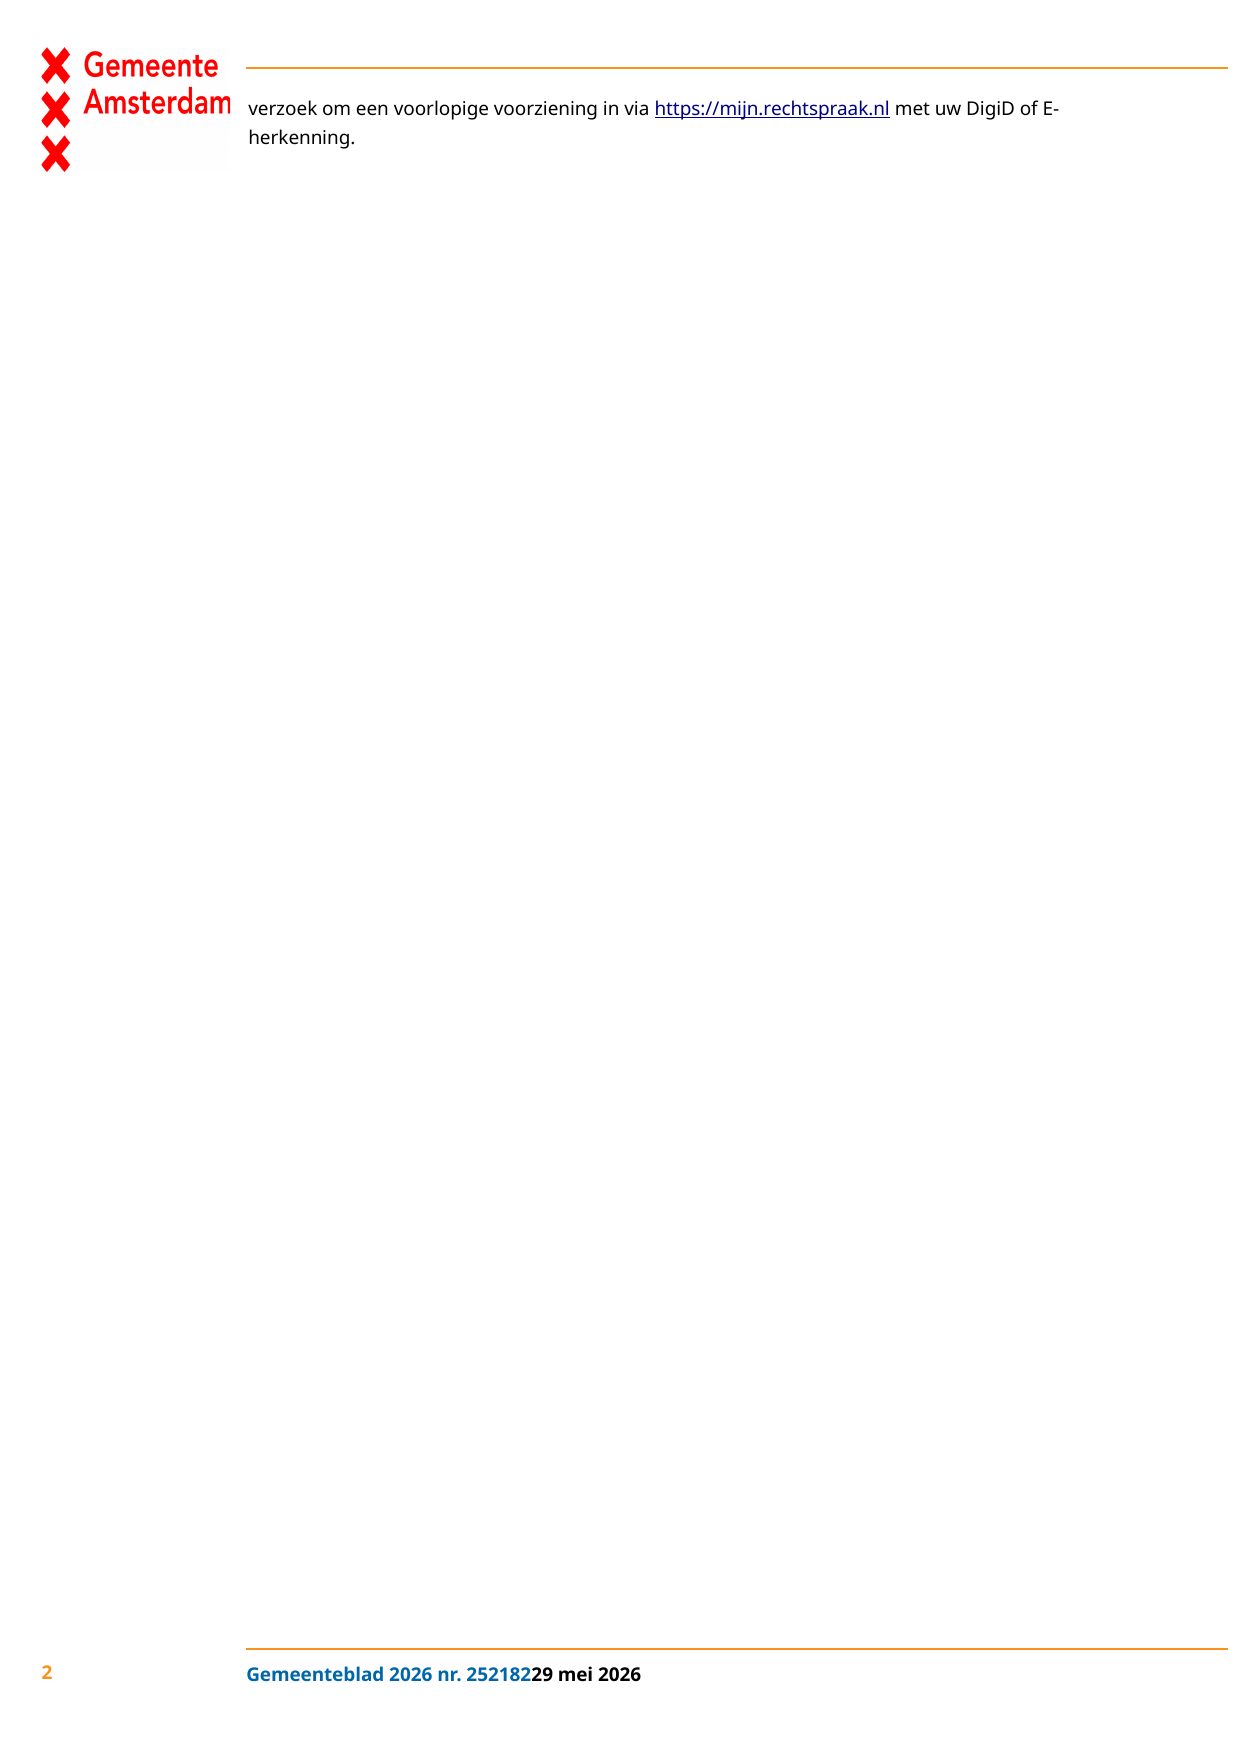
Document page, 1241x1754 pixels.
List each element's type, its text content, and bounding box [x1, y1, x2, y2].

text verzoek om een voorlopige voorziening in via https://mijn.rechtspraak.nl met uw DigiD of E-herkenning. [248, 95, 1152, 150]
picture [41, 47, 231, 172]
